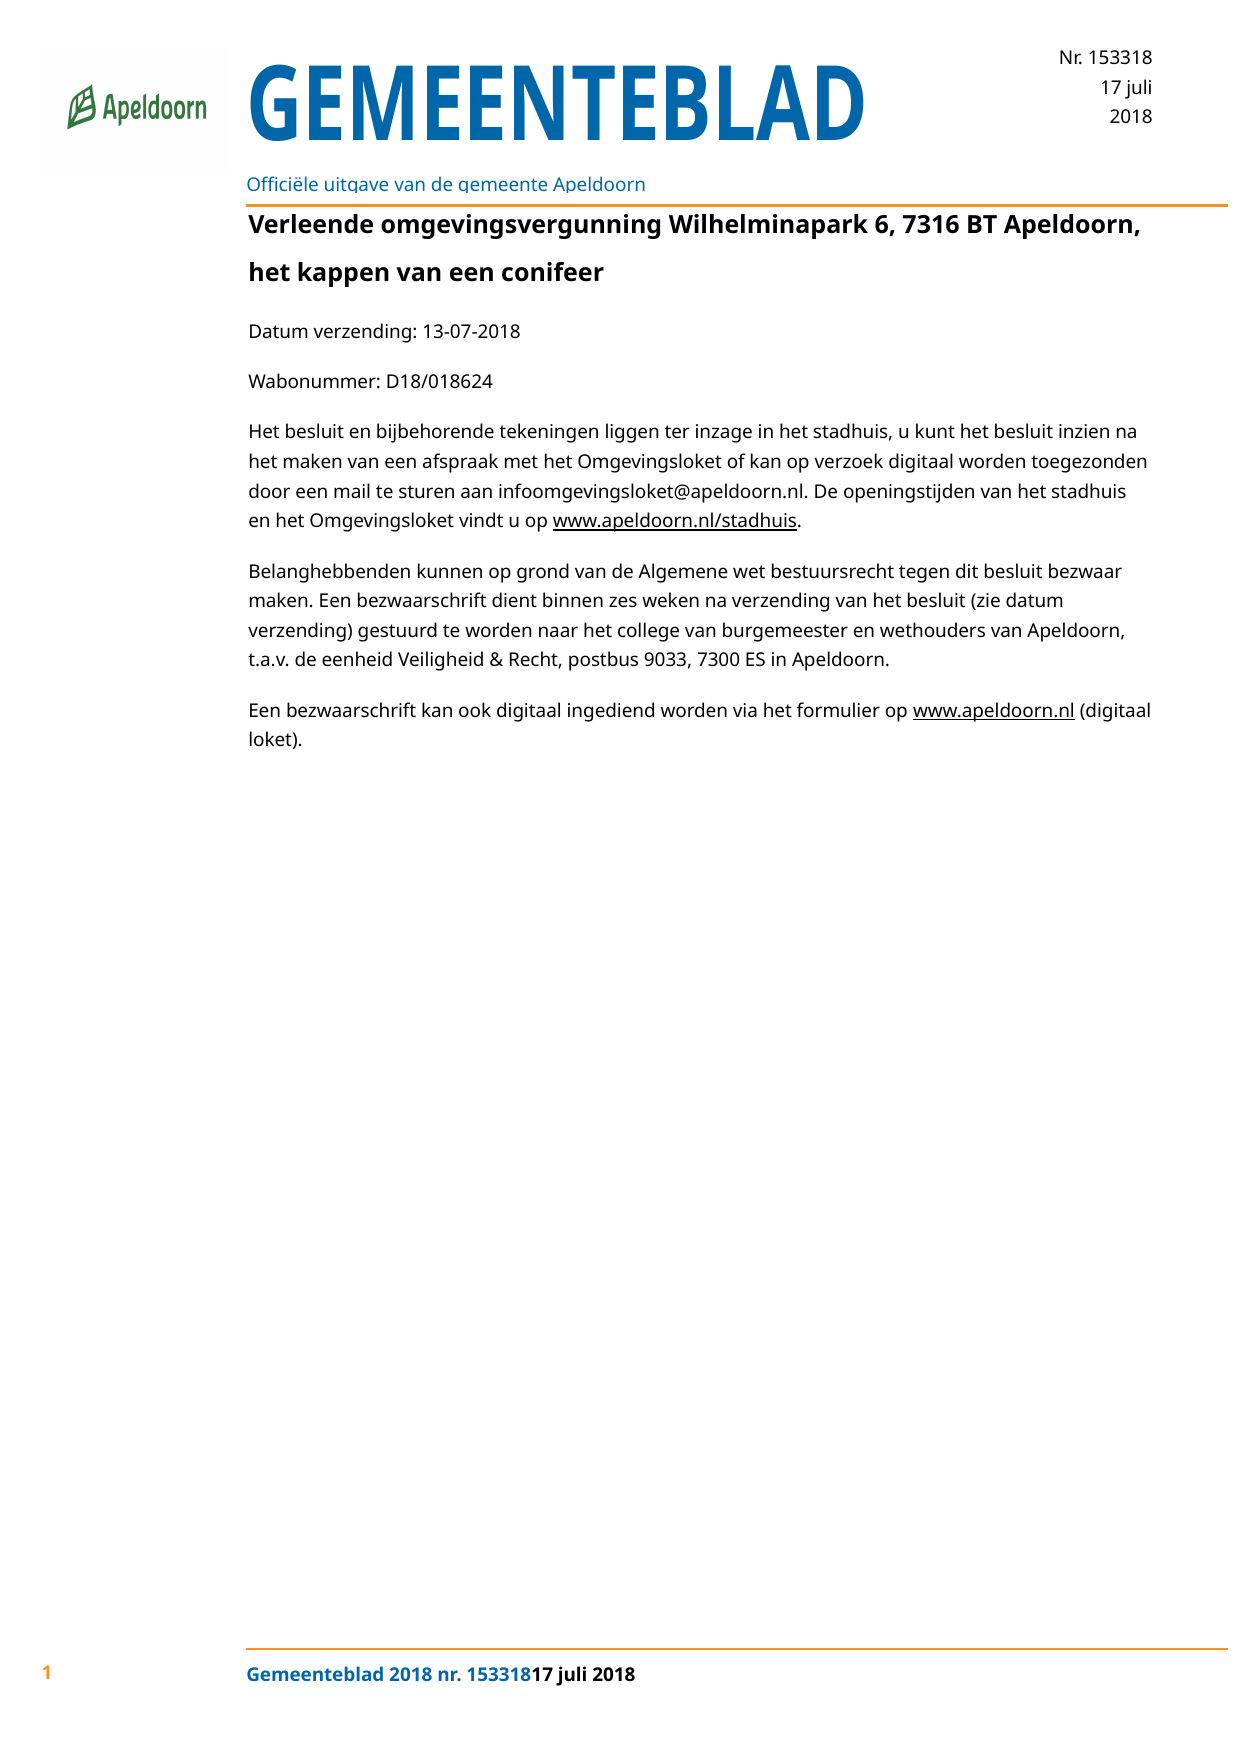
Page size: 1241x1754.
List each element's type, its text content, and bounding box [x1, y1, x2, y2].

picture [41, 47, 231, 172]
text Datum verzending: 13-07-2018 [248, 318, 1152, 344]
text Belanghebbenden kunnen op grond van de Algemene wet bestuursrecht tegen dit besluit bezwaar maken. Een bezwaarschrift dient binnen zes weken na verzending van het besluit (zie datum verzending) gestuurd te worden naar het college van burgemeester en wethouders van Apeldoorn, t.a.v. de eenheid Veiligheid & Recht, postbus 9033, 7300 ES in Apeldoorn. [248, 558, 1152, 672]
text Het besluit en bijbehorende tekeningen liggen ter inzage in het stadhuis, u kunt het besluit inzien na het maken van een afspraak met het Omgevingsloket of kan op verzoek digitaal worden toegezonden door een mail te sturen aan infoomgevingsloket@apeldoorn.nl. De openingstijden van het stadhuis en het Omgevingsloket vindt u op www.apeldoorn.nl/stadhuis. [248, 419, 1152, 533]
text Een bezwaarschrift kan ook digitaal ingediend worden via het formulier op www.apeldoorn.nl (digitaal loket). [248, 697, 1152, 752]
text Wabonummer: D18/018624 [248, 368, 1152, 394]
text Verleende omgevingsvergunning Wilhelminapark 6, 7316 BT Apeldoorn, het kappen van een conifeer [248, 207, 1152, 288]
